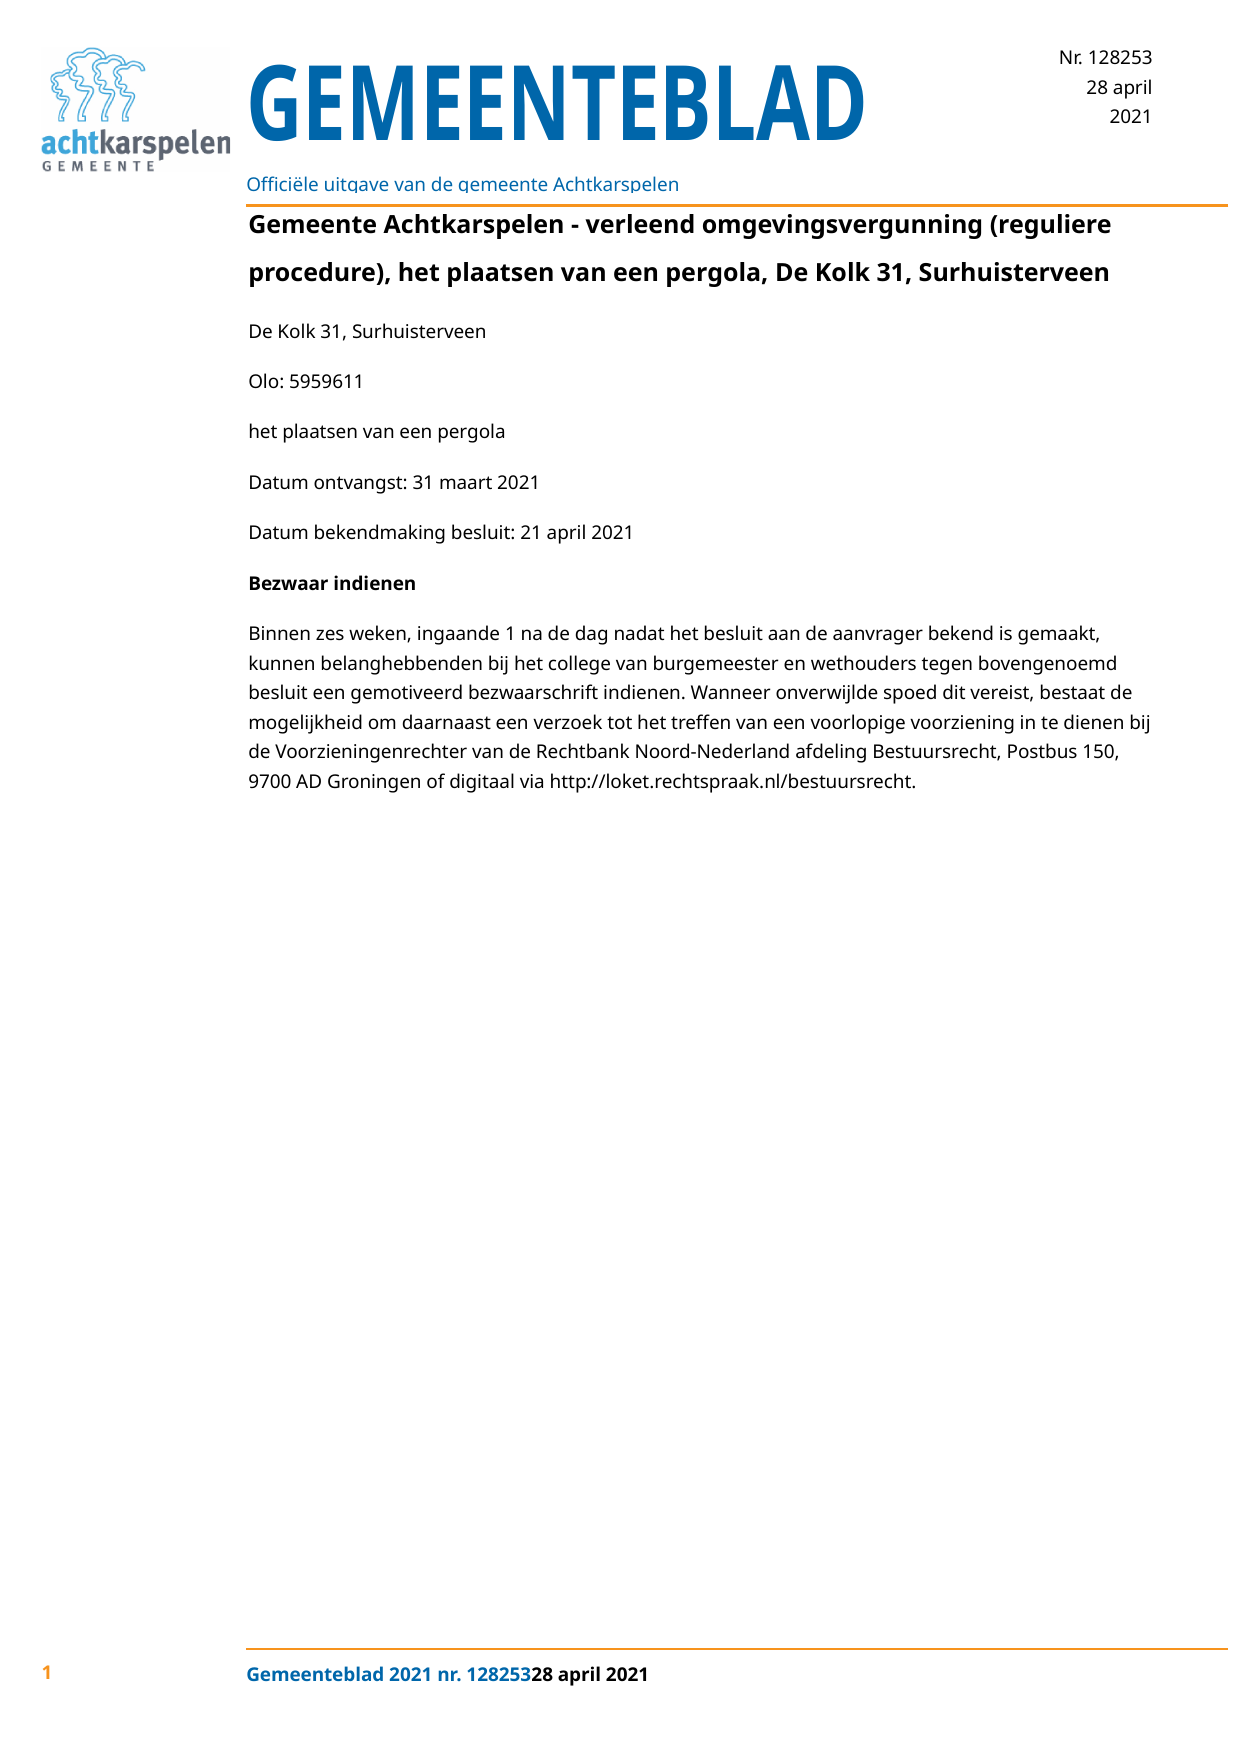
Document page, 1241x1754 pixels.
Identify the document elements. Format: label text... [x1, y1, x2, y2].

text Datum ontvangst: 31 maart 2021 [248, 469, 1152, 495]
text Gemeente Achtkarspelen - verleend omgevingsvergunning (reguliere procedure), het plaatsen van een pergola, De Kolk 31, Surhuisterveen [248, 207, 1152, 288]
picture [41, 47, 231, 172]
text het plaatsen van een pergola [248, 419, 1152, 444]
text Olo: 5959611 [248, 368, 1152, 394]
text De Kolk 31, Surhuisterveen [248, 318, 1152, 344]
text Bezwaar indienen [248, 570, 1152, 596]
text Datum bekendmaking besluit: 21 april 2021 [248, 519, 1152, 545]
text Binnen zes weken, ingaande 1 na de dag nadat het besluit aan de aanvrager bekend is gemaakt, kunnen belanghebbenden bij het college van burgemeester en wethouders tegen bovengenoemd besluit een gemotiveerd bezwaarschrift indienen. Wanneer onverwijlde spoed dit vereist, bestaat de mogelijkheid om daarnaast een verzoek tot het treffen van een voorlopige voorziening in te dienen bij de Voorzieningenrechter van de Rechtbank Noord-Nederland afdeling Bestuursrecht, Postbus 150, 9700 AD Groningen of digitaal via http://loket.rechtspraak.nl/bestuursrecht. [248, 620, 1152, 794]
